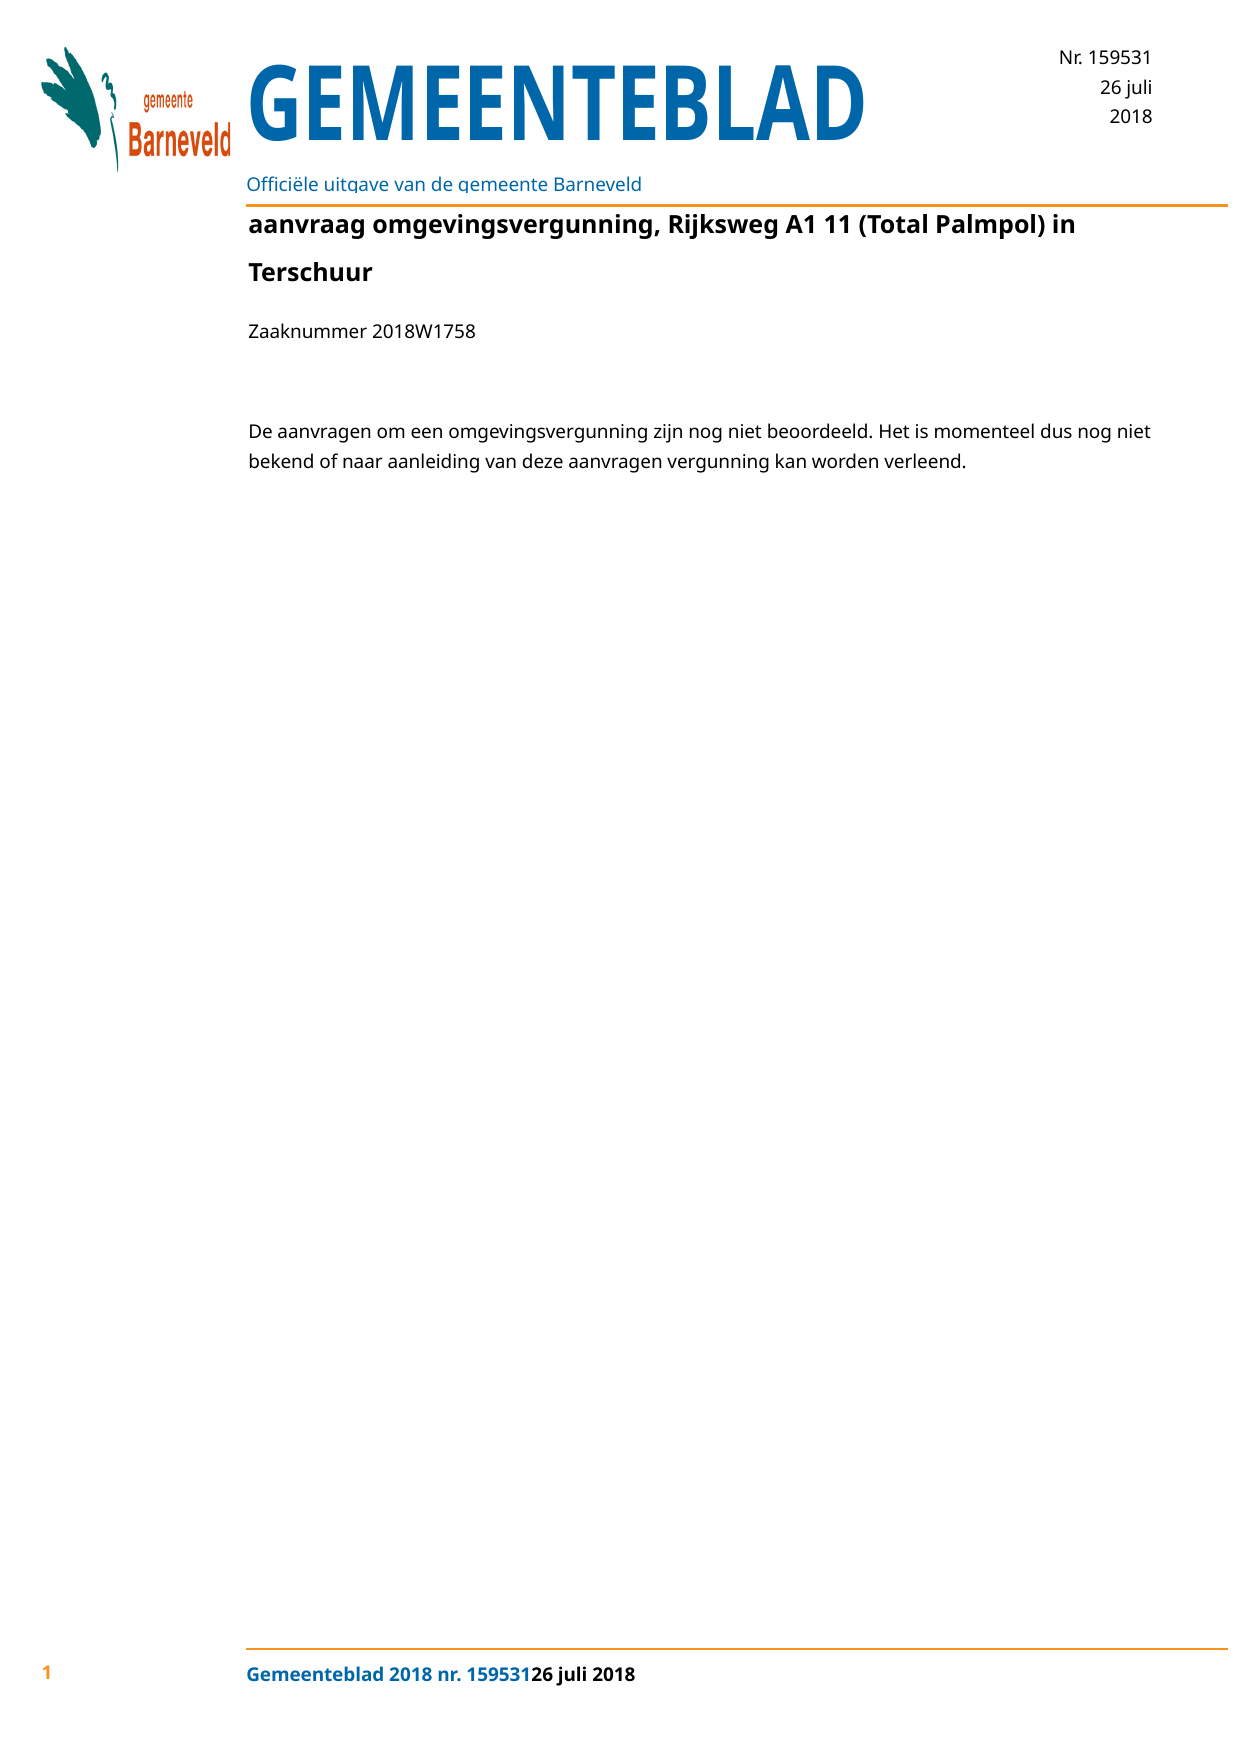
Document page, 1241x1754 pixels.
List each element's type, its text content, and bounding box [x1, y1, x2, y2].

text Zaaknummer 2018W1758 [248, 318, 1152, 344]
text De aanvragen om een omgevingsvergunning zijn nog niet beoordeeld. Het is momenteel dus nog niet bekend of naar aanleiding van deze aanvragen vergunning kan worden verleend. [248, 419, 1152, 474]
text aanvraag omgevingsvergunning, Rijksweg A1 11 (Total Palmpol) in Terschuur [248, 207, 1152, 288]
picture [41, 47, 231, 172]
